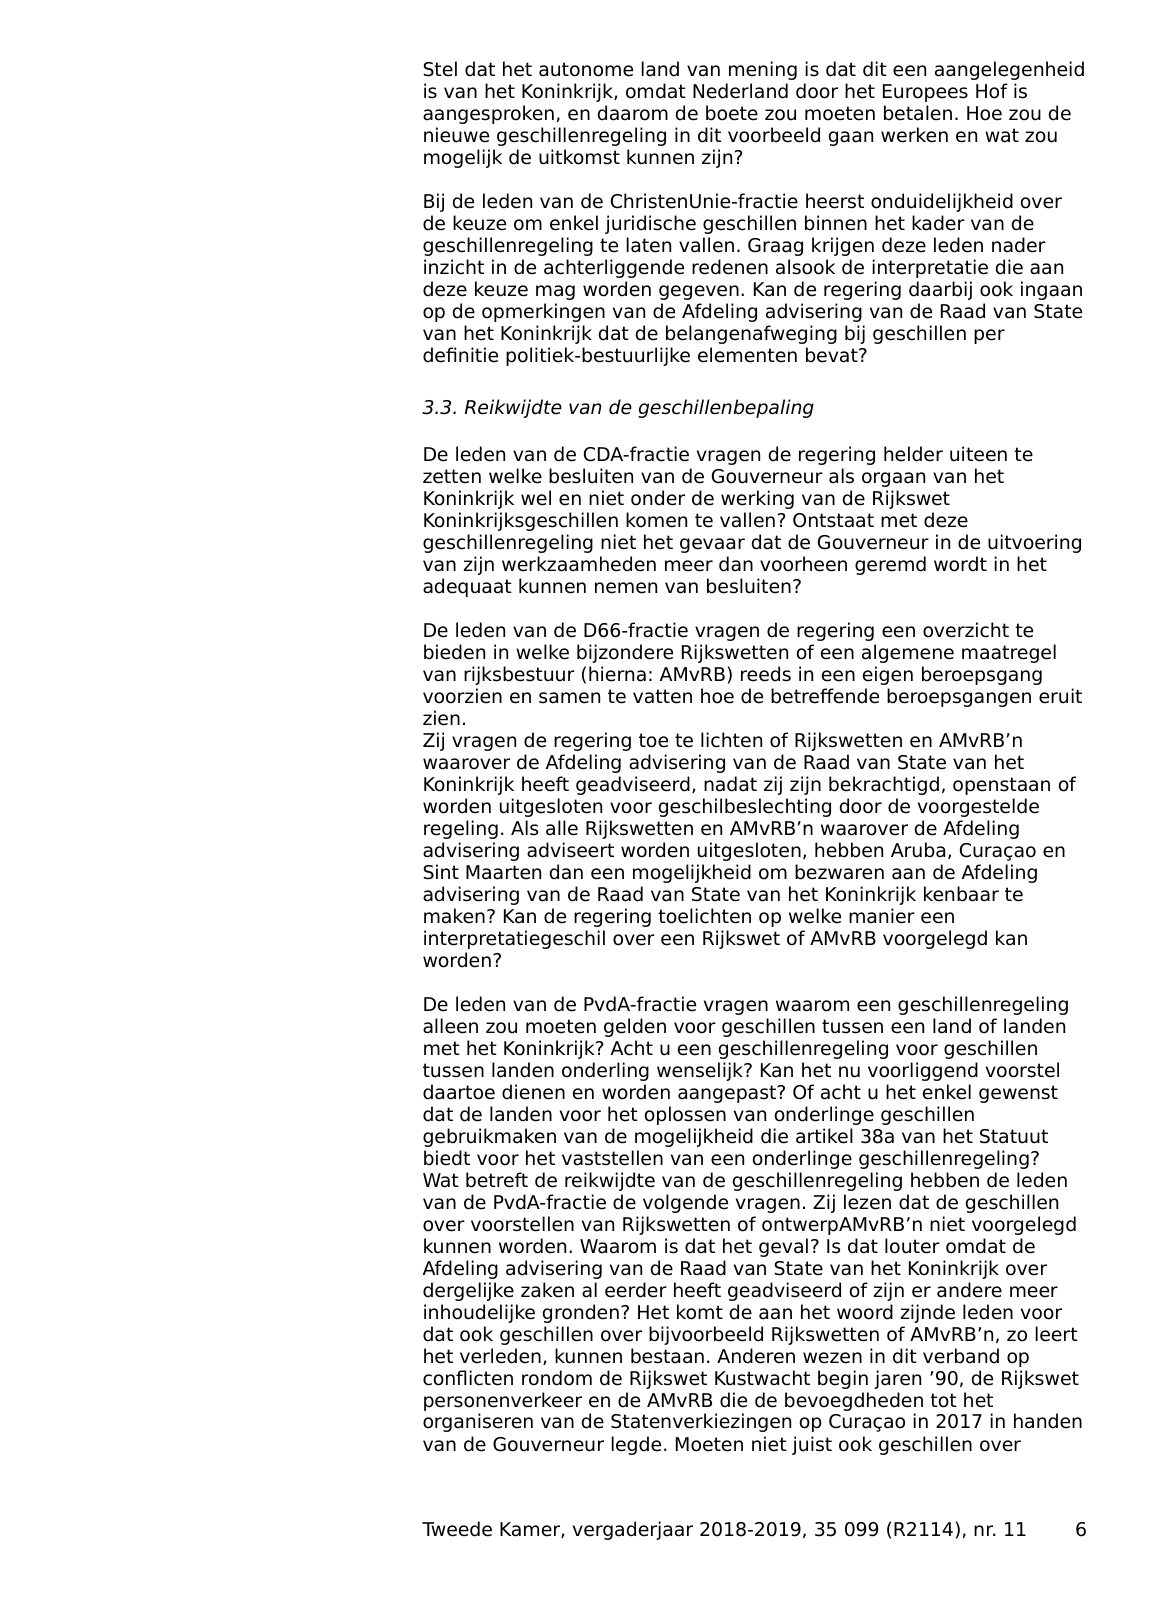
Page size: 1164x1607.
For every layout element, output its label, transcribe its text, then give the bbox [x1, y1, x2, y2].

text Zij vragen de regering toe te lichten of Rijkswetten en AMvRB’n waarover de Afdeling advisering van de Raad van State van het Koninkrijk heeft geadviseerd, nadat zij zijn bekrachtigd, openstaan of worden uitgesloten voor geschilbeslechting door de voorgestelde regeling. Als alle Rijkswetten en AMvRB’n waarover de Afdeling advisering adviseert worden uitgesloten, hebben Aruba, Curaçao en Sint Maarten dan een mogelijkheid om bezwaren aan de Afdeling advisering van de Raad van State van het Koninkrijk kenbaar te maken? Kan de regering toelichten op welke manier een interpretatiegeschil over een Rijkswet of AMvRB voorgelegd kan worden? [422, 730, 1087, 972]
text De leden van de PvdA-fractie vragen waarom een geschillenregeling alleen zou moeten gelden voor geschillen tussen een land of landen met het Koninkrijk? Acht u een geschillenregeling voor geschillen tussen landen onderling wenselijk? Kan het nu voorliggend voorstel daartoe dienen en worden aangepast? Of acht u het enkel gewenst dat de landen voor het oplossen van onderlinge geschillen gebruikmaken van de mogelijkheid die artikel 38a van het Statuut biedt voor het vaststellen van een onderlinge geschillenregeling? [422, 994, 1087, 1170]
text Wat betreft de reikwijdte van de geschillenregeling hebben de leden van de PvdA-fractie de volgende vragen. Zij lezen dat de geschillen over voorstellen van Rijkswetten of ontwerpAMvRB’n niet voorgelegd kunnen worden. Waarom is dat het geval? Is dat louter omdat de Afdeling advisering van de Raad van State van het Koninkrijk over dergelijke zaken al eerder heeft geadviseerd of zijn er andere meer inhoudelijke gronden? Het komt de aan het woord zijnde leden voor dat ook geschillen over bijvoorbeeld Rijkswetten of AMvRB’n, zo leert het verleden, kunnen bestaan. Anderen wezen in dit verband op conflicten rondom de Rijkswet Kustwacht begin jaren ’90, de Rijkswet personenverkeer en de AMvRB die de bevoegdheden tot het organiseren van de Statenverkiezingen op Curaçao in 2017 in handen van de Gouverneur legde. Moeten niet juist ook geschillen over [422, 1170, 1087, 1455]
text Bij de leden van de ChristenUnie-fractie heerst onduidelijkheid over de keuze om enkel juridische geschillen binnen het kader van de geschillenregeling te laten vallen. Graag krijgen deze leden nader inzicht in de achterliggende redenen alsook de interpretatie die aan deze keuze mag worden gegeven. Kan de regering daarbij ook ingaan op de opmerkingen van de Afdeling advisering van de Raad van State van het Koninkrijk dat de belangenafweging bij geschillen per definitie politiek-bestuurlijke elementen bevat? [422, 191, 1087, 367]
text Stel dat het autonome land van mening is dat dit een aangelegenheid is van het Koninkrijk, omdat Nederland door het Europees Hof is aangesproken, en daarom de boete zou moeten betalen. Hoe zou de nieuwe geschillenregeling in dit voorbeeld gaan werken en wat zou mogelijk de uitkomst kunnen zijn? [422, 59, 1087, 169]
text De leden van de CDA-fractie vragen de regering helder uiteen te zetten welke besluiten van de Gouverneur als orgaan van het Koninkrijk wel en niet onder de werking van de Rijkswet Koninkrijksgeschillen komen te vallen? Ontstaat met deze geschillenregeling niet het gevaar dat de Gouverneur in de uitvoering van zijn werkzaamheden meer dan voorheen geremd wordt in het adequaat kunnen nemen van besluiten? [422, 444, 1087, 598]
subtitle 3.3. Reikwijdte van de geschillenbepaling [422, 397, 1087, 419]
text De leden van de D66-fractie vragen de regering een overzicht te bieden in welke bijzondere Rijkswetten of een algemene maatregel van rijksbestuur (hierna: AMvRB) reeds in een eigen beroepsgang voorzien en samen te vatten hoe de betreffende beroepsgangen eruit zien. [422, 620, 1087, 730]
